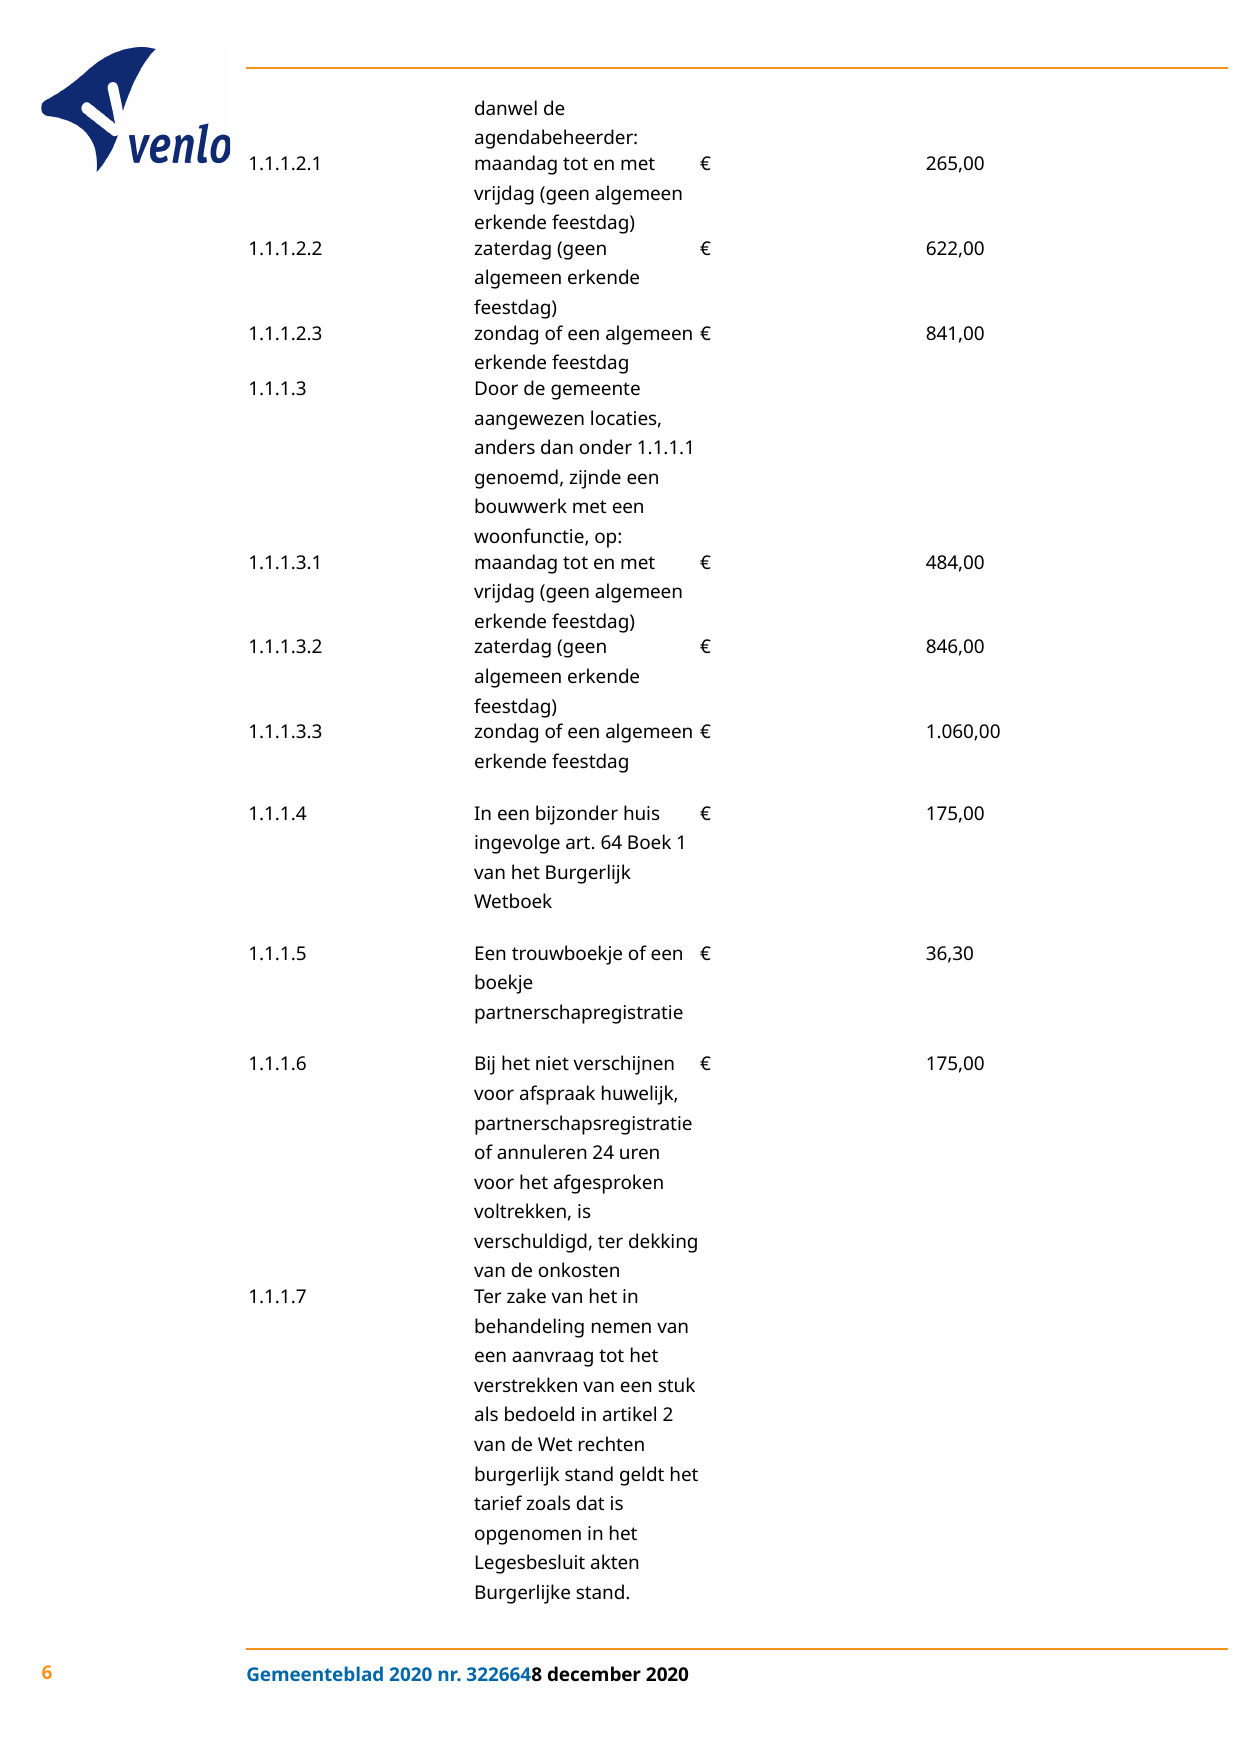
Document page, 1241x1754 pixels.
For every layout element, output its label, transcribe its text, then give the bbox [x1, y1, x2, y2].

table_cell 1.1.1.3.2 [248, 634, 474, 719]
table_cell [700, 774, 926, 800]
table_cell 1.1.1.7 [248, 1283, 474, 1605]
table_cell 1.1.1.5 [248, 940, 474, 1025]
table_cell 175,00 [926, 800, 1152, 914]
table_cell In een bijzonder huis ingevolge art. 64 Boek 1 van het Burgerlijk Wetboek [474, 800, 700, 914]
table_cell 1.1.1.2.3 [248, 320, 474, 375]
table_cell Ter zake van het in behandeling nemen van een aanvraag tot het verstrekken van een stuk als bedoeld in artikel 2 van de Wet rechten burgerlijk stand geldt het tarief zoals dat is opgenomen in het Legesbesluit akten Burgerlijke stand. [474, 1283, 700, 1605]
table_cell 1.060,00 [926, 719, 1152, 774]
table_cell 484,00 [926, 549, 1152, 634]
table_cell maandag tot en met vrijdag (geen algemeen erkende feestdag) [474, 549, 700, 634]
table_cell [474, 774, 700, 800]
table_cell € [700, 320, 926, 375]
table_cell zondag of een algemeen erkende feestdag [474, 320, 700, 375]
table_cell € [700, 719, 926, 774]
table_cell 1.1.1.3 [248, 375, 474, 549]
table_cell [248, 914, 474, 940]
table_cell zaterdag (geen algemeen erkende feestdag) [474, 634, 700, 719]
table_cell [926, 774, 1152, 800]
table_cell zondag of een algemeen erkende feestdag [474, 719, 700, 774]
table_cell 841,00 [926, 320, 1152, 375]
table_cell [474, 1025, 700, 1051]
table_cell [926, 914, 1152, 940]
table_cell 1.1.1.3.3 [248, 719, 474, 774]
table_cell Door de gemeente aangewezen locaties, anders dan onder 1.1.1.1 genoemd, zijnde een bouwwerk met een woonfunctie, op: [474, 375, 700, 549]
table_cell 175,00 [926, 1051, 1152, 1283]
table_cell € [700, 940, 926, 1025]
table_cell Bij het niet verschijnen voor afspraak huwelijk, partnerschapsregistratie of annuleren 24 uren voor het afgesproken voltrekken, is verschuldigd, ter dekking van de onkosten [474, 1051, 700, 1283]
table_cell danwel de agendabeheerder: [474, 95, 700, 150]
table_cell [700, 1025, 926, 1051]
table_cell [474, 914, 700, 940]
table_cell [700, 1283, 926, 1605]
table_cell [926, 1283, 1152, 1605]
table_cell [926, 95, 1152, 150]
table_cell 36,30 [926, 940, 1152, 1025]
table_cell € [700, 549, 926, 634]
table_cell [248, 1025, 474, 1051]
table_cell 1.1.1.6 [248, 1051, 474, 1283]
table_cell [700, 95, 926, 150]
table_cell zaterdag (geen algemeen erkende feestdag) [474, 235, 700, 320]
table_cell € [700, 800, 926, 914]
table_cell [926, 375, 1152, 549]
table_cell [248, 774, 474, 800]
table_cell € [700, 235, 926, 320]
table_cell 846,00 [926, 634, 1152, 719]
table_cell 1.1.1.4 [248, 800, 474, 914]
table_cell [700, 914, 926, 940]
table_cell Een trouwboekje of een boekje partnerschapregistratie [474, 940, 700, 1025]
table_cell € [700, 150, 926, 235]
table_cell € [700, 1051, 926, 1283]
table_cell 622,00 [926, 235, 1152, 320]
table_cell 1.1.1.3.1 [248, 549, 474, 634]
table_cell € [700, 634, 926, 719]
table_cell 1.1.1.2.2 [248, 235, 474, 320]
table_cell [926, 1025, 1152, 1051]
table_cell [248, 95, 474, 150]
table_cell maandag tot en met vrijdag (geen algemeen erkende feestdag) [474, 150, 700, 235]
picture [41, 47, 231, 172]
table_cell [700, 375, 926, 549]
table_cell 1.1.1.2.1 [248, 150, 474, 235]
table_cell 265,00 [926, 150, 1152, 235]
